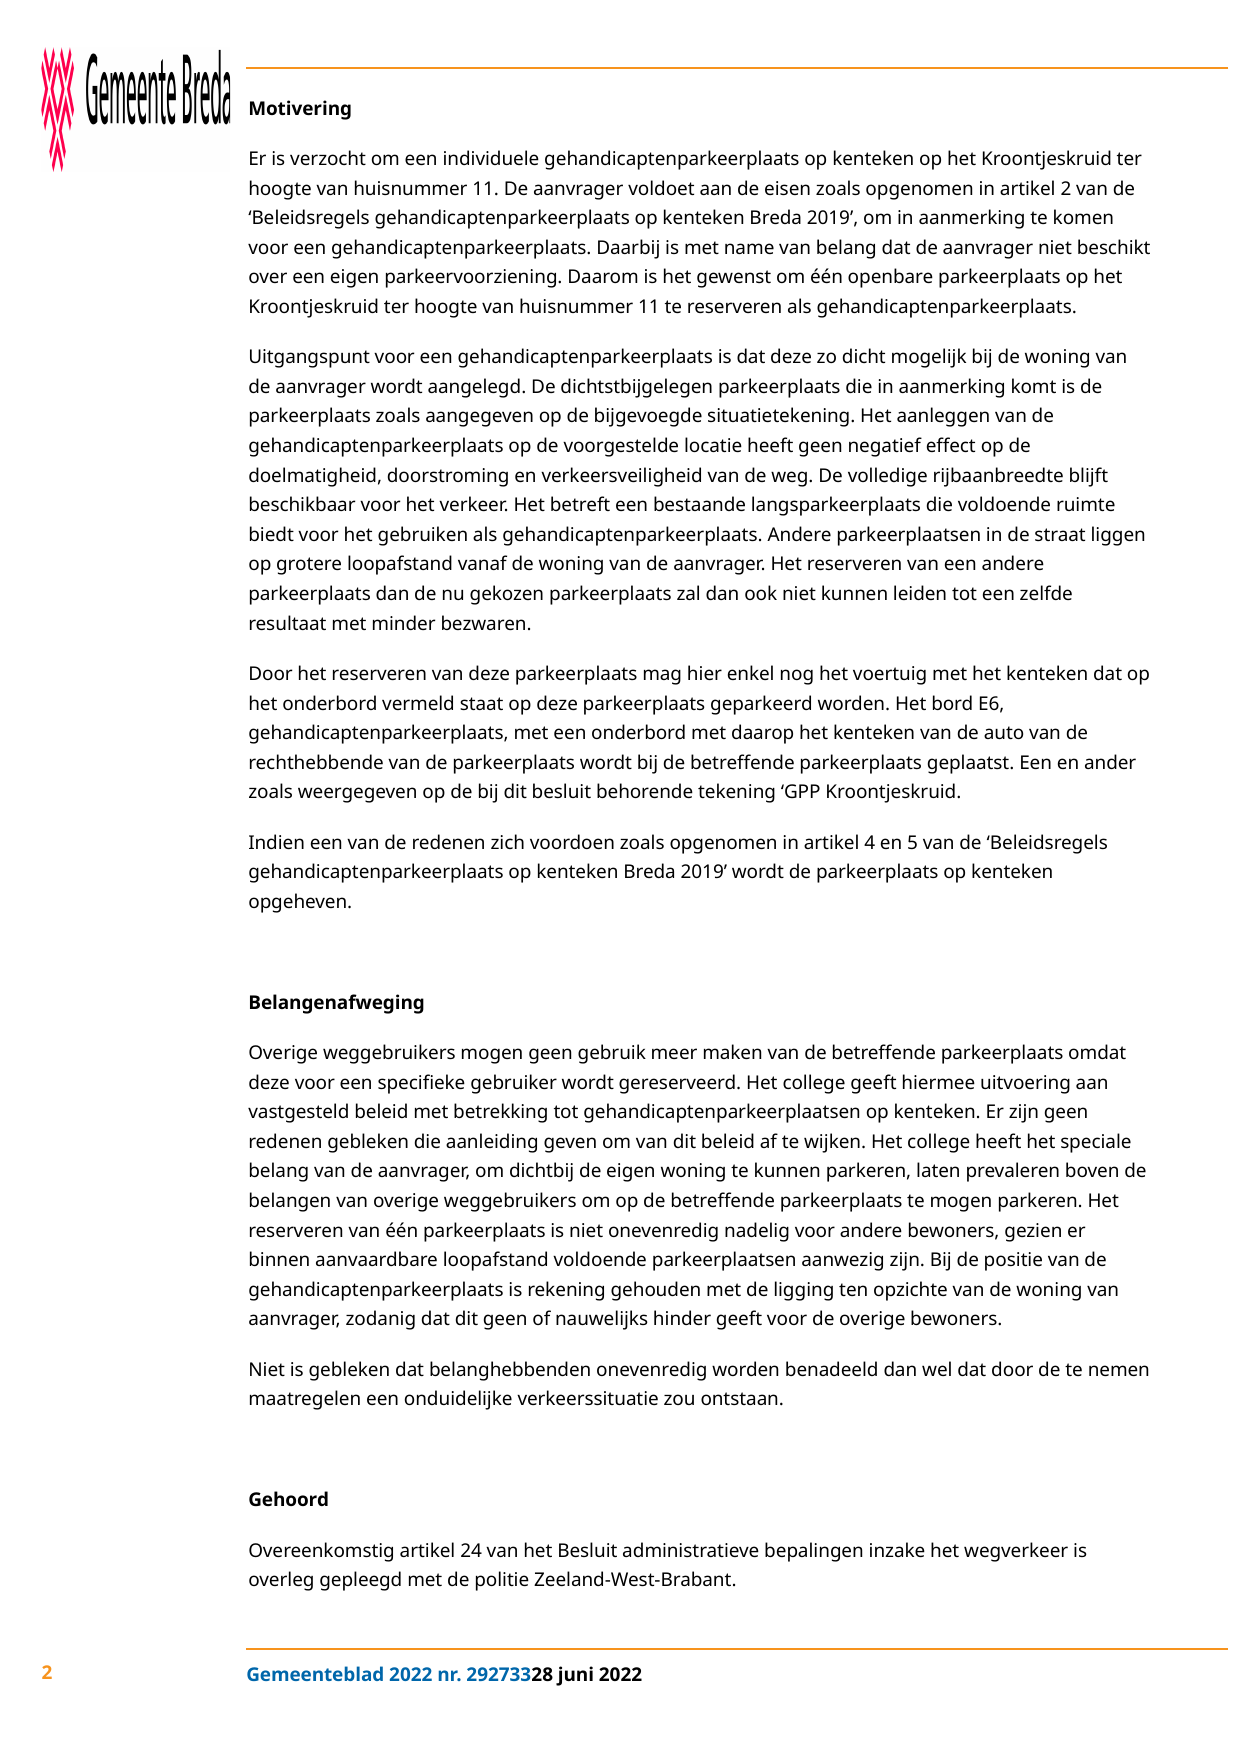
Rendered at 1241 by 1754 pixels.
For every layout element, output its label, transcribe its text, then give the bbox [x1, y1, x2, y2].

text Er is verzocht om een individuele gehandicaptenparkeerplaats op kenteken op het Kroontjeskruid ter hoogte van huisnummer 11. De aanvrager voldoet aan de eisen zoals opgenomen in artikel 2 van de ‘Beleidsregels gehandicaptenparkeerplaats op kenteken Breda 2019’, om in aanmerking te komen voor een gehandicaptenparkeerplaats. Daarbij is met name van belang dat de aanvrager niet beschikt over een eigen parkeervoorziening. Daarom is het gewenst om één openbare parkeerplaats op het Kroontjeskruid ter hoogte van huisnummer 11 te reserveren als gehandicaptenparkeerplaats. [248, 145, 1152, 319]
text Indien een van de redenen zich voordoen zoals opgenomen in artikel 4 en 5 van de ‘Beleidsregels gehandicaptenparkeerplaats op kenteken Breda 2019’ wordt de parkeerplaats op kenteken opgeheven. [248, 829, 1152, 914]
text Uitgangspunt voor een gehandicaptenparkeerplaats is dat deze zo dicht mogelijk bij de woning van de aanvrager wordt aangelegd. De dichtstbijgelegen parkeerplaats die in aanmerking komt is de parkeerplaats zoals aangegeven op de bijgevoegde situatietekening. Het aanleggen van de gehandicaptenparkeerplaats op de voorgestelde locatie heeft geen negatief effect op de doelmatigheid, doorstroming en verkeersveiligheid van de weg. De volledige rijbaanbreedte blijft beschikbaar voor het verkeer. Het betreft een bestaande langsparkeerplaats die voldoende ruimte biedt voor het gebruiken als gehandicaptenparkeerplaats. Andere parkeerplaatsen in de straat liggen op grotere loopafstand vanaf de woning van de aanvrager. Het reserveren van een andere parkeerplaats dan de nu gekozen parkeerplaats zal dan ook niet kunnen leiden tot een zelfde resultaat met minder bezwaren. [248, 343, 1152, 636]
text Door het reserveren van deze parkeerplaats mag hier enkel nog het voertuig met het kenteken dat op het onderbord vermeld staat op deze parkeerplaats geparkeerd worden. Het bord E6, gehandicaptenparkeerplaats, met een onderbord met daarop het kenteken van de auto van de rechthebbende van de parkeerplaats wordt bij de betreffende parkeerplaats geplaatst. Een en ander zoals weergegeven op de bij dit besluit behorende tekening ‘GPP Kroontjeskruid. [248, 660, 1152, 804]
text Niet is gebleken dat belanghebbenden onevenredig worden benadeeld dan wel dat door de te nemen maatregelen een onduidelijke verkeerssituatie zou ontstaan. [248, 1356, 1152, 1411]
text Gehoord [248, 1486, 1152, 1512]
text Overeenkomstig artikel 24 van het Besluit administratieve bepalingen inzake het wegverkeer is overleg gepleegd met de politie Zeeland-West-Brabant. [248, 1537, 1152, 1592]
text Overige weggebruikers mogen geen gebruik meer maken van de betreffende parkeerplaats omdat deze voor een specifieke gebruiker wordt gereserveerd. Het college geeft hiermee uitvoering aan vastgesteld beleid met betrekking tot gehandicaptenparkeerplaatsen op kenteken. Er zijn geen redenen gebleken die aanleiding geven om van dit beleid af te wijken. Het college heeft het speciale belang van de aanvrager, om dichtbij de eigen woning te kunnen parkeren, laten prevaleren boven de belangen van overige weggebruikers om op de betreffende parkeerplaats te mogen parkeren. Het reserveren van één parkeerplaats is niet onevenredig nadelig voor andere bewoners, gezien er binnen aanvaardbare loopafstand voldoende parkeerplaatsen aanwezig zijn. Bij de positie van de gehandicaptenparkeerplaats is rekening gehouden met de ligging ten opzichte van de woning van aanvrager, zodanig dat dit geen of nauwelijks hinder geeft voor de overige bewoners. [248, 1039, 1152, 1331]
text Motivering [248, 95, 1152, 121]
picture [41, 47, 231, 172]
text Belangenafweging [248, 989, 1152, 1015]
